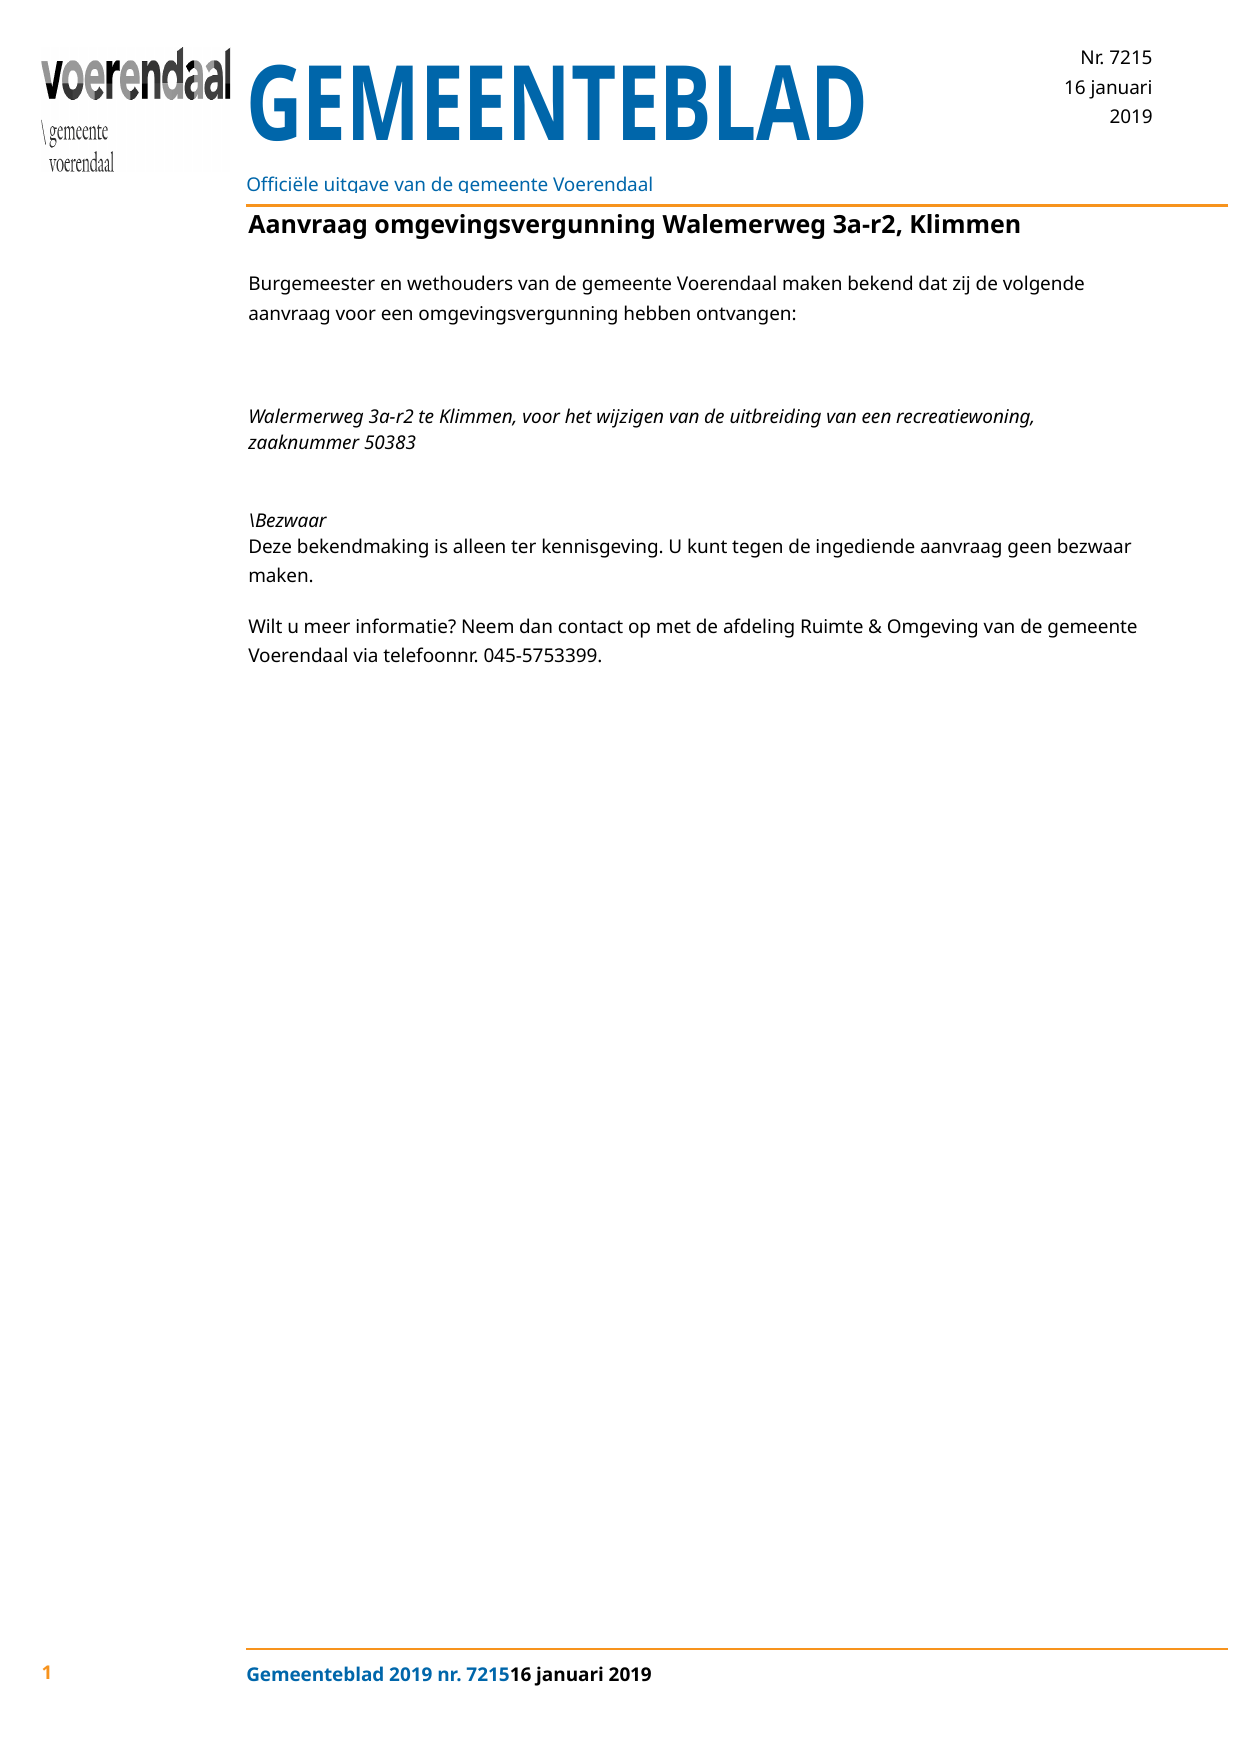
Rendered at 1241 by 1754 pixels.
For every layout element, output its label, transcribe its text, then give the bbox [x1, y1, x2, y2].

text Aanvraag omgevingsvergunning Walemerweg 3a-r2, Klimmen [248, 207, 1152, 241]
text Wilt u meer informatie? Neem dan contact op met de afdeling Ruimte & Omgeving van de gemeente Voerendaal via telefoonnr. 045-5753399. [248, 613, 1152, 668]
text \Bezwaar [248, 507, 1152, 533]
picture [41, 47, 231, 172]
text Walermerweg 3a-r2 te Klimmen, voor het wijzigen van de uitbreiding van een recreatiewoning, zaaknummer 50383 [248, 403, 1152, 454]
text Deze bekendmaking is alleen ter kennisgeving. U kunt tegen de ingediende aanvraag geen bezwaar maken. [248, 533, 1152, 588]
text Burgemeester en wethouders van de gemeente Voerendaal maken bekend dat zij de volgende aanvraag voor een omgevingsvergunning hebben ontvangen: [248, 270, 1152, 326]
